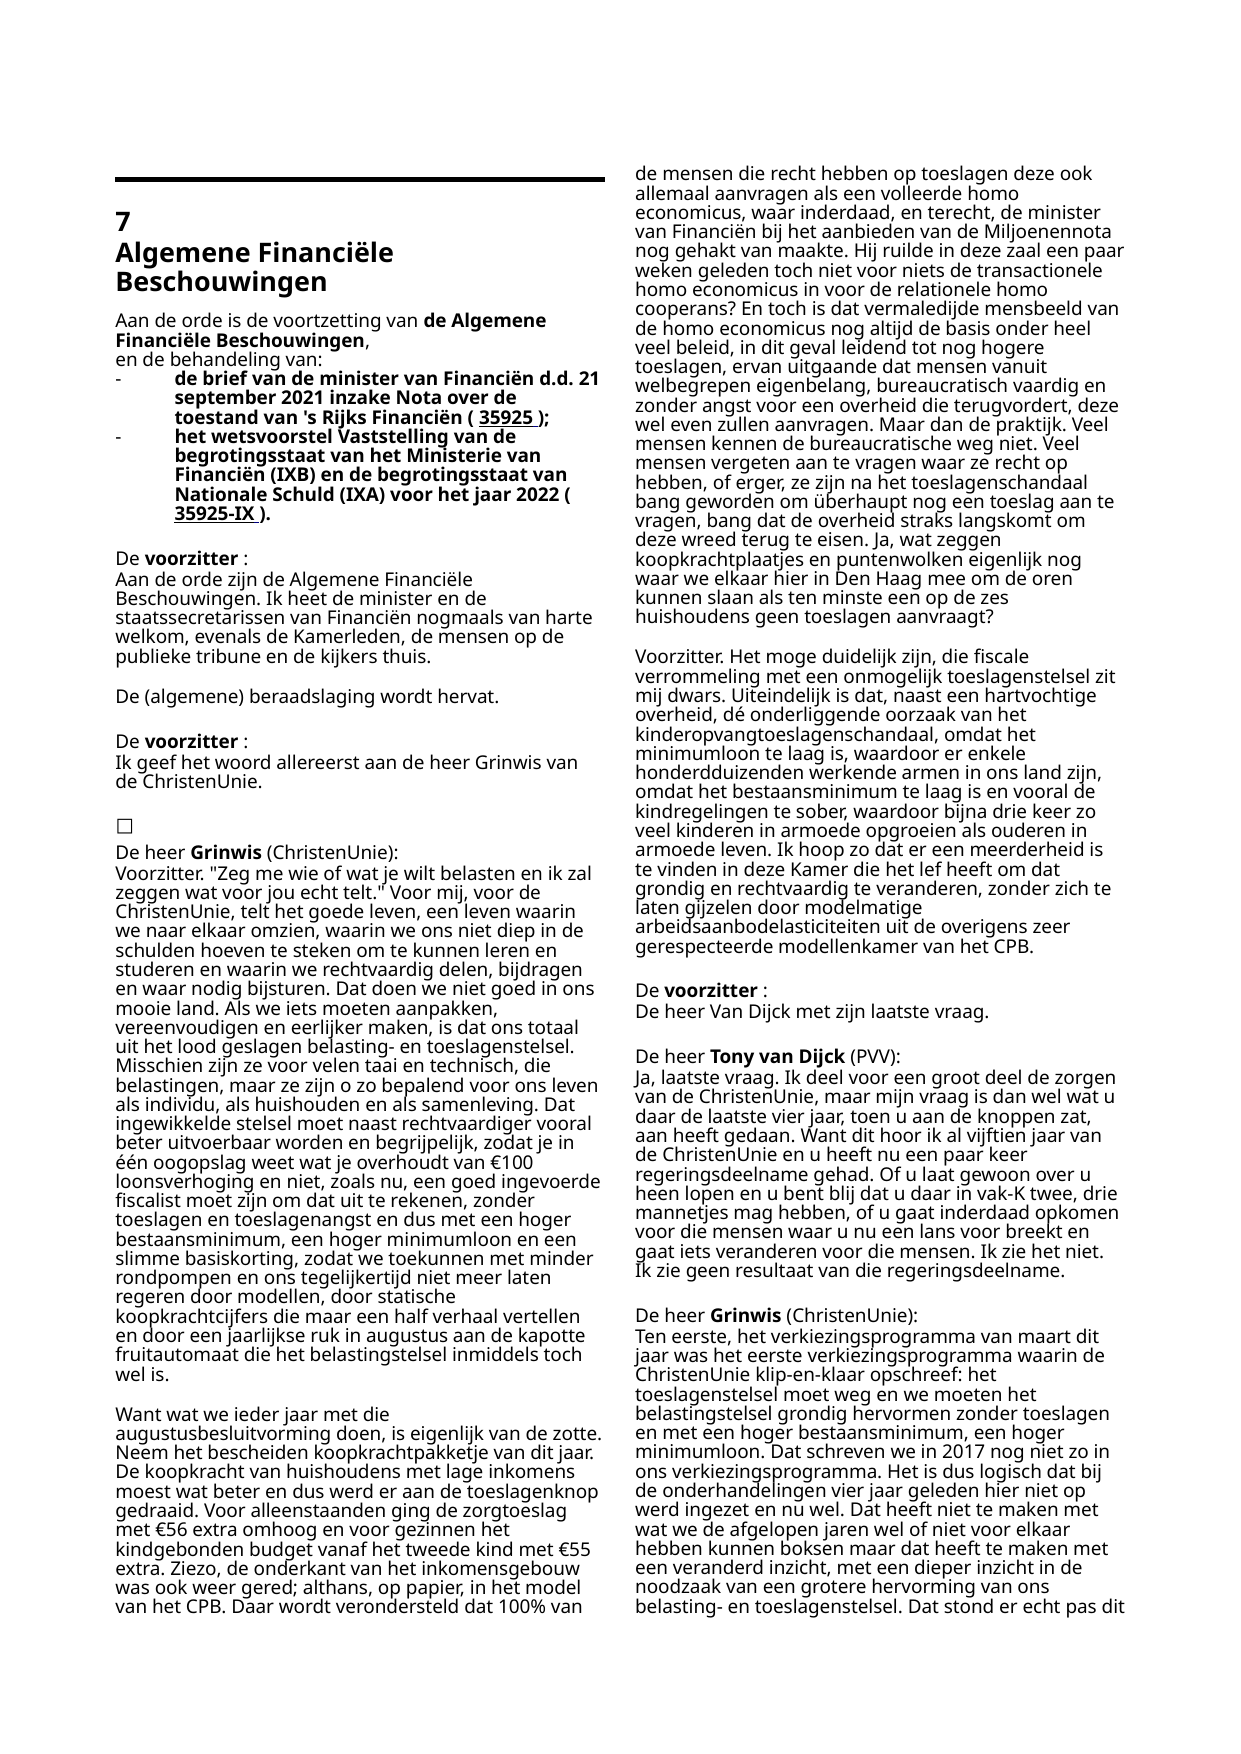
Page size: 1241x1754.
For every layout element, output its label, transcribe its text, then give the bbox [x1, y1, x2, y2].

text Voorzitter. Het moge duidelijk zijn, die fiscale verrommeling met een onmogelijk toeslagenstelsel zit mij dwars. Uiteindelijk is dat, naast een hartvochtige overheid, dé onderliggende oorzaak van het kinderopvangtoeslagenschandaal, omdat het minimumloon te laag is, waardoor er enkele honderdduizenden werkende armen in ons land zijn, omdat het bestaansminimum te laag is en vooral de kindregelingen te sober, waardoor bijna drie keer zo veel kinderen in armoede opgroeien als ouderen in armoede leven. Ik hoop zo dat er een meerderheid is te vinden in deze Kamer die het lef heeft om dat grondig en rechtvaardig te veranderen, zonder zich te laten gijzelen door modelmatige arbeidsaanbodelasticiteiten uit de overigens zeer gerespecteerde modellenkamer van het CPB. [635, 648, 1125, 957]
text Aan de orde is de voortzetting van de Algemene Financiële Beschouwingen, [115, 312, 605, 351]
list de brief van de minister van Financiën d.d. 21 september 2021 inzake Nota over de toestand van 's Rijks Financiën ( 35925 ); [115, 370, 605, 428]
text De heer Van Dijck met zijn laatste vraag. [635, 1003, 1125, 1023]
text De heer Grinwis (ChristenUnie): [635, 1302, 1125, 1328]
text Voorzitter. "Zeg me wie of wat je wilt belasten en ik zal zeggen wat voor jou echt telt." Voor mij, voor de ChristenUnie, telt het goede leven, een leven waarin we naar elkaar omzien, waarin we ons niet diep in de schulden hoeven te steken om te kunnen leren en studeren en waarin we rechtvaardig delen, bijdragen en waar nodig bijsturen. Dat doen we niet goed in ons mooie land. Als we iets moeten aanpakken, vereenvoudigen en eerlijker maken, is dat ons totaal uit het lood geslagen belasting- en toeslagenstelsel. Misschien zijn ze voor velen taai en technisch, die belastingen, maar ze zijn o zo bepalend voor ons leven als individu, als huishouden en als samenleving. Dat ingewikkelde stelsel moet naast rechtvaardiger vooral beter uitvoerbaar worden en begrijpelijk, zodat je in één oogopslag weet wat je overhoudt van €100 loonsverhoging en niet, zoals nu, een goed ingevoerde fiscalist moet zijn om dat uit te rekenen, zonder toeslagen en toeslagenangst en dus met een hoger bestaansminimum, een hoger minimumloon en een slimme basiskorting, zodat we toekunnen met minder rondpompen en ons tegelijkertijd niet meer laten regeren door modellen, door statische koopkrachtcijfers die maar een half verhaal vertellen en door een jaarlijkse ruk in augustus aan de kapotte fruitautomaat die het belastingstelsel inmiddels toch wel is. [115, 864, 605, 1385]
text Want wat we ieder jaar met die augustusbesluitvorming doen, is eigenlijk van de zotte. Neem het bescheiden koopkrachtpakketje van dit jaar. De koopkracht van huishoudens met lage inkomens moest wat beter en dus werd er aan de toeslagenknop gedraaid. Voor alleenstaanden ging de zorgtoeslag met €56 extra omhoog en voor gezinnen het kindgebonden budget vanaf het tweede kind met €55 extra. Ziezo, de onderkant van het inkomensgebouw was ook weer gered; althans, op papier, in het model van het CPB. Daar wordt verondersteld dat 100% van [115, 1406, 605, 1618]
text De (algemene) beraadslaging wordt hervat. [115, 688, 605, 707]
text 7 [115, 203, 605, 239]
text De voorzitter : [115, 545, 605, 571]
text De heer Tony van Dijck (PVV): [635, 1043, 1125, 1069]
text De voorzitter : [115, 728, 605, 754]
text de mensen die recht hebben op toeslagen deze ook allemaal aanvragen als een volleerde homo economicus, waar inderdaad, en terecht, de minister van Financiën bij het aanbieden van de Miljoenennota nog gehakt van maakte. Hij ruilde in deze zaal een paar weken geleden toch niet voor niets de transactionele homo economicus in voor de relationele homo cooperans? En toch is dat vermaledijde mensbeeld van de homo economicus nog altijd de basis onder heel veel beleid, in dit geval leidend tot nog hogere toeslagen, ervan uitgaande dat mensen vanuit welbegrepen eigenbelang, bureaucratisch vaardig en zonder angst voor een overheid die terugvordert, deze wel even zullen aanvragen. Maar dan de praktijk. Veel mensen kennen de bureaucratische weg niet. Veel mensen vergeten aan te vragen waar ze recht op hebben, of erger, ze zijn na het toeslagenschandaal bang geworden om überhaupt nog een toeslag aan te vragen, bang dat de overheid straks langskomt om deze wreed terug te eisen. Ja, wat zeggen koopkrachtplaatjes en puntenwolken eigenlijk nog waar we elkaar hier in Den Haag mee om de oren kunnen slaan als ten minste een op de zes huishoudens geen toeslagen aanvraagt? [635, 165, 1125, 628]
list het wetsvoorstel Vaststelling van de begrotingsstaat van het Ministerie van Financiën (IXB) en de begrotingsstaat van Nationale Schuld (IXA) voor het jaar 2022 ( 35925-IX ). [115, 428, 605, 524]
text ⬜ [115, 813, 605, 839]
text Aan de orde zijn de Algemene Financiële Beschouwingen. Ik heet de minister en de staatssecretarissen van Financiën nogmaals van harte welkom, evenals de Kamerleden, de mensen op de publieke tribune en de kijkers thuis. [115, 571, 605, 667]
text De heer Grinwis (ChristenUnie): [115, 839, 605, 864]
text De voorzitter : [635, 978, 1125, 1003]
text Ten eerste, het verkiezingsprogramma van maart dit jaar was het eerste verkiezingsprogramma waarin de ChristenUnie klip-en-klaar opschreef: het toeslagenstelsel moet weg en we moeten het belastingstelsel grondig hervormen zonder toeslagen en met een hoger bestaansminimum, een hoger minimumloon. Dat schreven we in 2017 nog niet zo in ons verkiezingsprogramma. Het is dus logisch dat bij de onderhandelingen vier jaar geleden hier niet op werd ingezet en nu wel. Dat heeft niet te maken met wat we de afgelopen jaren wel of niet voor elkaar hebben kunnen boksen maar dat heeft te maken met een veranderd inzicht, met een dieper inzicht in de noodzaak van een grotere hervorming van ons belasting- en toeslagenstelsel. Dat stond er echt pas dit [635, 1328, 1125, 1617]
text Ja, laatste vraag. Ik deel voor een groot deel de zorgen van de ChristenUnie, maar mijn vraag is dan wel wat u daar de laatste vier jaar, toen u aan de knoppen zat, aan heeft gedaan. Want dit hoor ik al vijftien jaar van de ChristenUnie en u heeft nu een paar keer regeringsdeelname gehad. Of u laat gewoon over u heen lopen en u bent blij dat u daar in vak-K twee, drie mannetjes mag hebben, of u gaat inderdaad opkomen voor die mensen waar u nu een lans voor breekt en gaat iets veranderen voor die mensen. Ik zie het niet. Ik zie geen resultaat van die regeringsdeelname. [635, 1069, 1125, 1281]
text en de behandeling van: [115, 351, 605, 370]
text Algemene Financiële Beschouwingen [115, 239, 605, 312]
text Ik geef het woord allereerst aan de heer Grinwis van de ChristenUnie. [115, 754, 605, 792]
